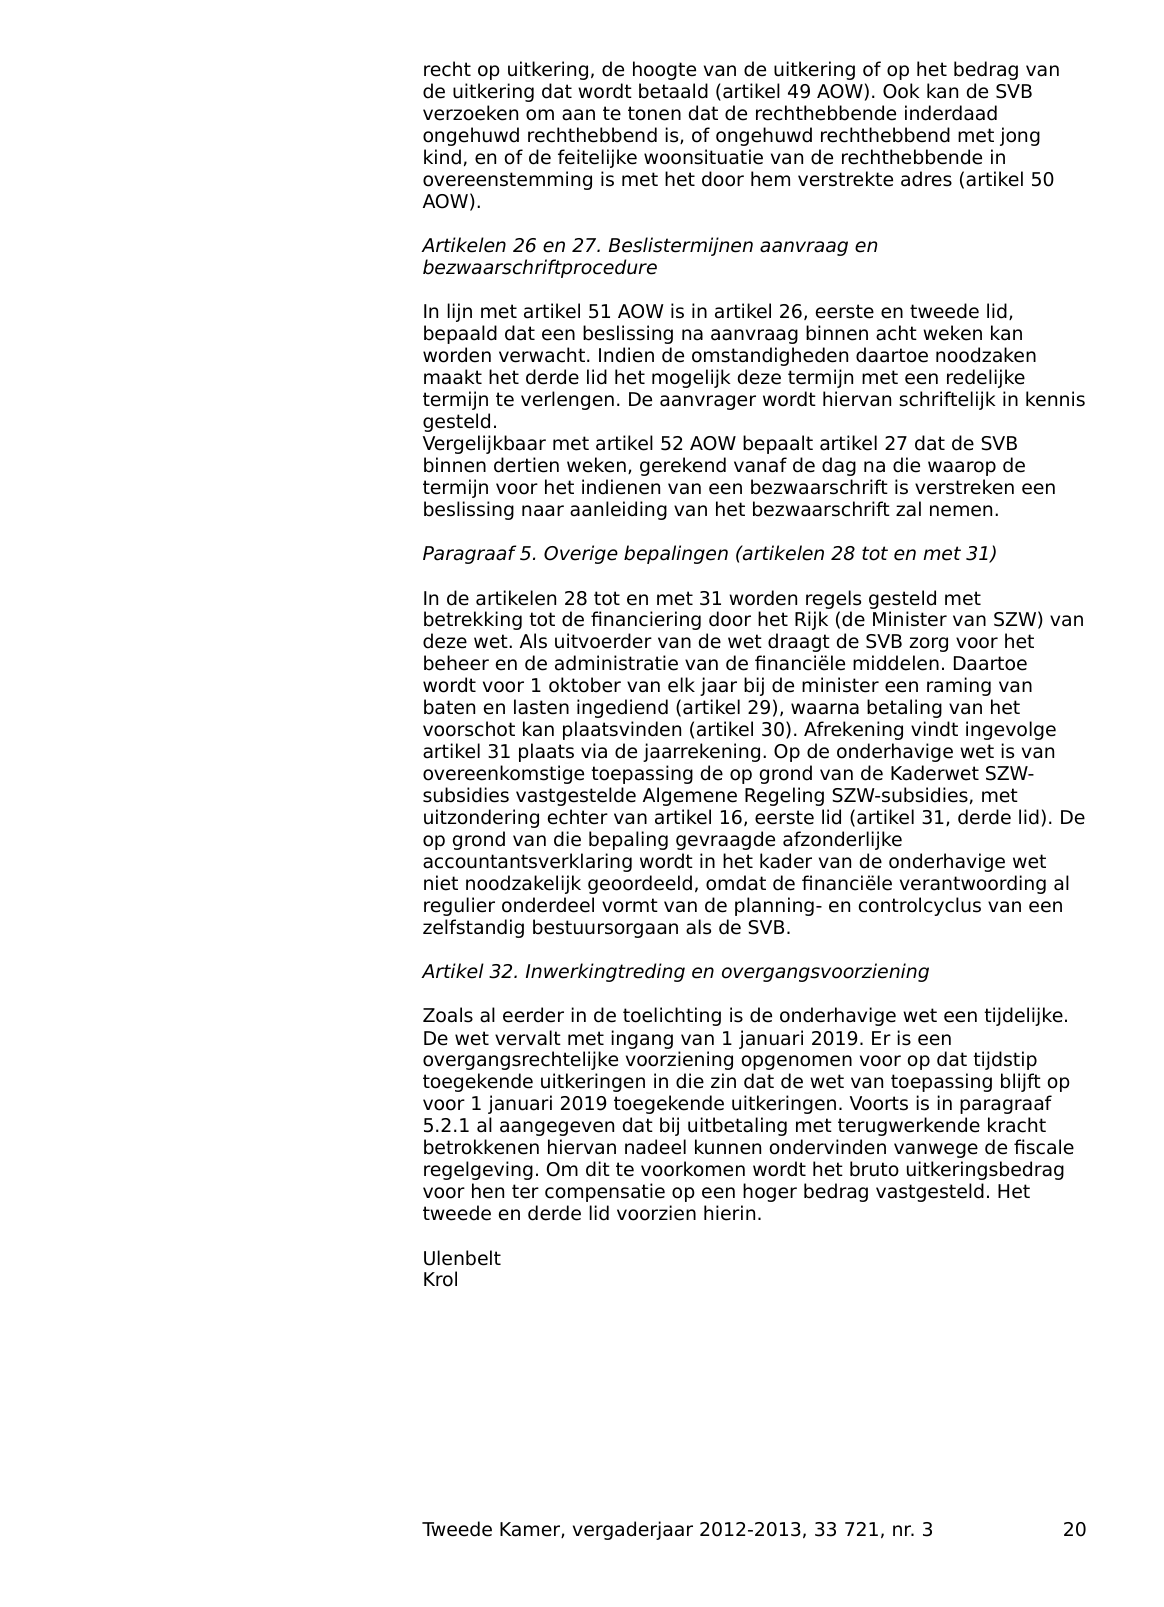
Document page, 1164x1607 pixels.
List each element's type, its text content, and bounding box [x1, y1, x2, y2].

text In de artikelen 28 tot en met 31 worden regels gesteld met betrekking tot de financiering door het Rijk (de Minister van SZW) van deze wet. Als uitvoerder van de wet draagt de SVB zorg voor het beheer en de administratie van de financiële middelen. Daartoe wordt voor 1 oktober van elk jaar bij de minister een raming van baten en lasten ingediend (artikel 29), waarna betaling van het voorschot kan plaatsvinden (artikel 30). Afrekening vindt ingevolge artikel 31 plaats via de jaarrekening. Op de onderhavige wet is van overeenkomstige toepassing de op grond van de Kaderwet SZW-subsidies vastgestelde Algemene Regeling SZW-subsidies, met uitzondering echter van artikel 16, eerste lid (artikel 31, derde lid). De op grond van die bepaling gevraagde afzonderlijke accountantsverklaring wordt in het kader van de onderhavige wet niet noodzakelijk geoordeeld, omdat de financiële verantwoording al regulier onderdeel vormt van de planning- en controlcyclus van een zelfstandig bestuursorgaan als de SVB. [422, 587, 1087, 939]
text recht op uitkering, de hoogte van de uitkering of op het bedrag van de uitkering dat wordt betaald (artikel 49 AOW). Ook kan de SVB verzoeken om aan te tonen dat de rechthebbende inderdaad ongehuwd rechthebbend is, of ongehuwd rechthebbend met jong kind, en of de feitelijke woonsituatie van de rechthebbende in overeenstemming is met het door hem verstrekte adres (artikel 50 AOW). [422, 59, 1087, 213]
text Vergelijkbaar met artikel 52 AOW bepaalt artikel 27 dat de SVB binnen dertien weken, gerekend vanaf de dag na die waarop de termijn voor het indienen van een bezwaarschrift is verstreken een beslissing naar aanleiding van het bezwaarschrift zal nemen. [422, 433, 1087, 521]
text Krol [422, 1269, 1087, 1291]
subtitle Artikel 32. Inwerkingtreding en overgangsvoorziening [422, 961, 1087, 983]
text Zoals al eerder in de toelichting is de onderhavige wet een tijdelijke. De wet vervalt met ingang van 1 januari 2019. Er is een overgangsrechtelijke voorziening opgenomen voor op dat tijdstip toegekende uitkeringen in die zin dat de wet van toepassing blijft op voor 1 januari 2019 toegekende uitkeringen. Voorts is in paragraaf 5.2.1 al aangegeven dat bij uitbetaling met terugwerkende kracht betrokkenen hiervan nadeel kunnen ondervinden vanwege de fiscale regelgeving. Om dit te voorkomen wordt het bruto uitkeringsbedrag voor hen ter compensatie op een hoger bedrag vastgesteld. Het tweede en derde lid voorzien hierin. [422, 1005, 1087, 1225]
subtitle Paragraaf 5. Overige bepalingen (artikelen 28 tot en met 31) [422, 543, 1087, 565]
subtitle Artikelen 26 en 27. Beslistermijnen aanvraag en bezwaarschriftprocedure [422, 235, 1087, 279]
text In lijn met artikel 51 AOW is in artikel 26, eerste en tweede lid, bepaald dat een beslissing na aanvraag binnen acht weken kan worden verwacht. Indien de omstandigheden daartoe noodzaken maakt het derde lid het mogelijk deze termijn met een redelijke termijn te verlengen. De aanvrager wordt hiervan schriftelijk in kennis gesteld. [422, 301, 1087, 433]
text Ulenbelt [422, 1247, 1087, 1269]
